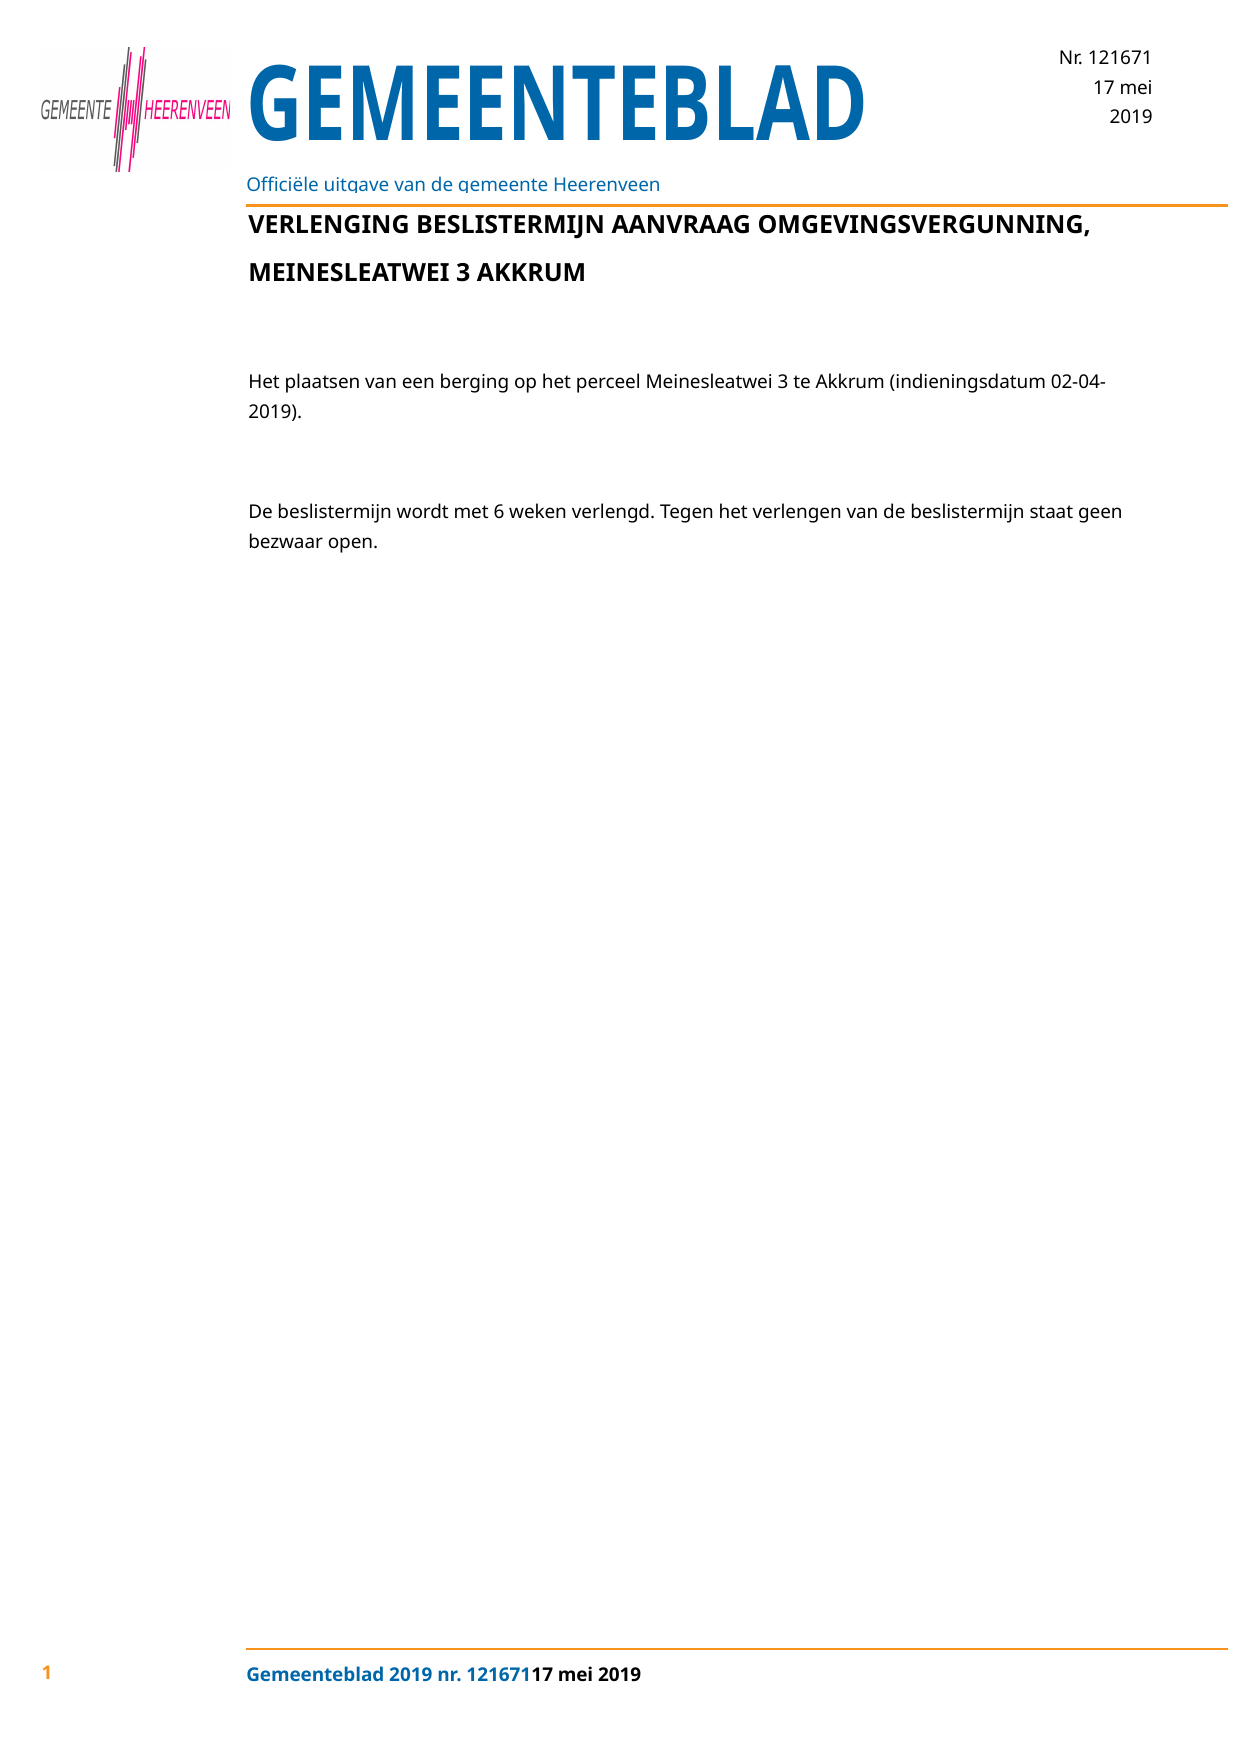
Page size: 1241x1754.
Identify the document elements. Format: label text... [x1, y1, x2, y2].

text De beslistermijn wordt met 6 weken verlengd. Tegen het verlengen van de beslistermijn staat geen bezwaar open. [248, 499, 1152, 554]
text VERLENGING BESLISTERMIJN AANVRAAG OMGEVINGSVERGUNNING, MEINESLEATWEI 3 AKKRUM [248, 207, 1152, 288]
picture [41, 47, 231, 172]
text Het plaatsen van een berging op het perceel Meinesleatwei 3 te Akkrum (indieningsdatum 02-04-2019). [248, 368, 1152, 424]
